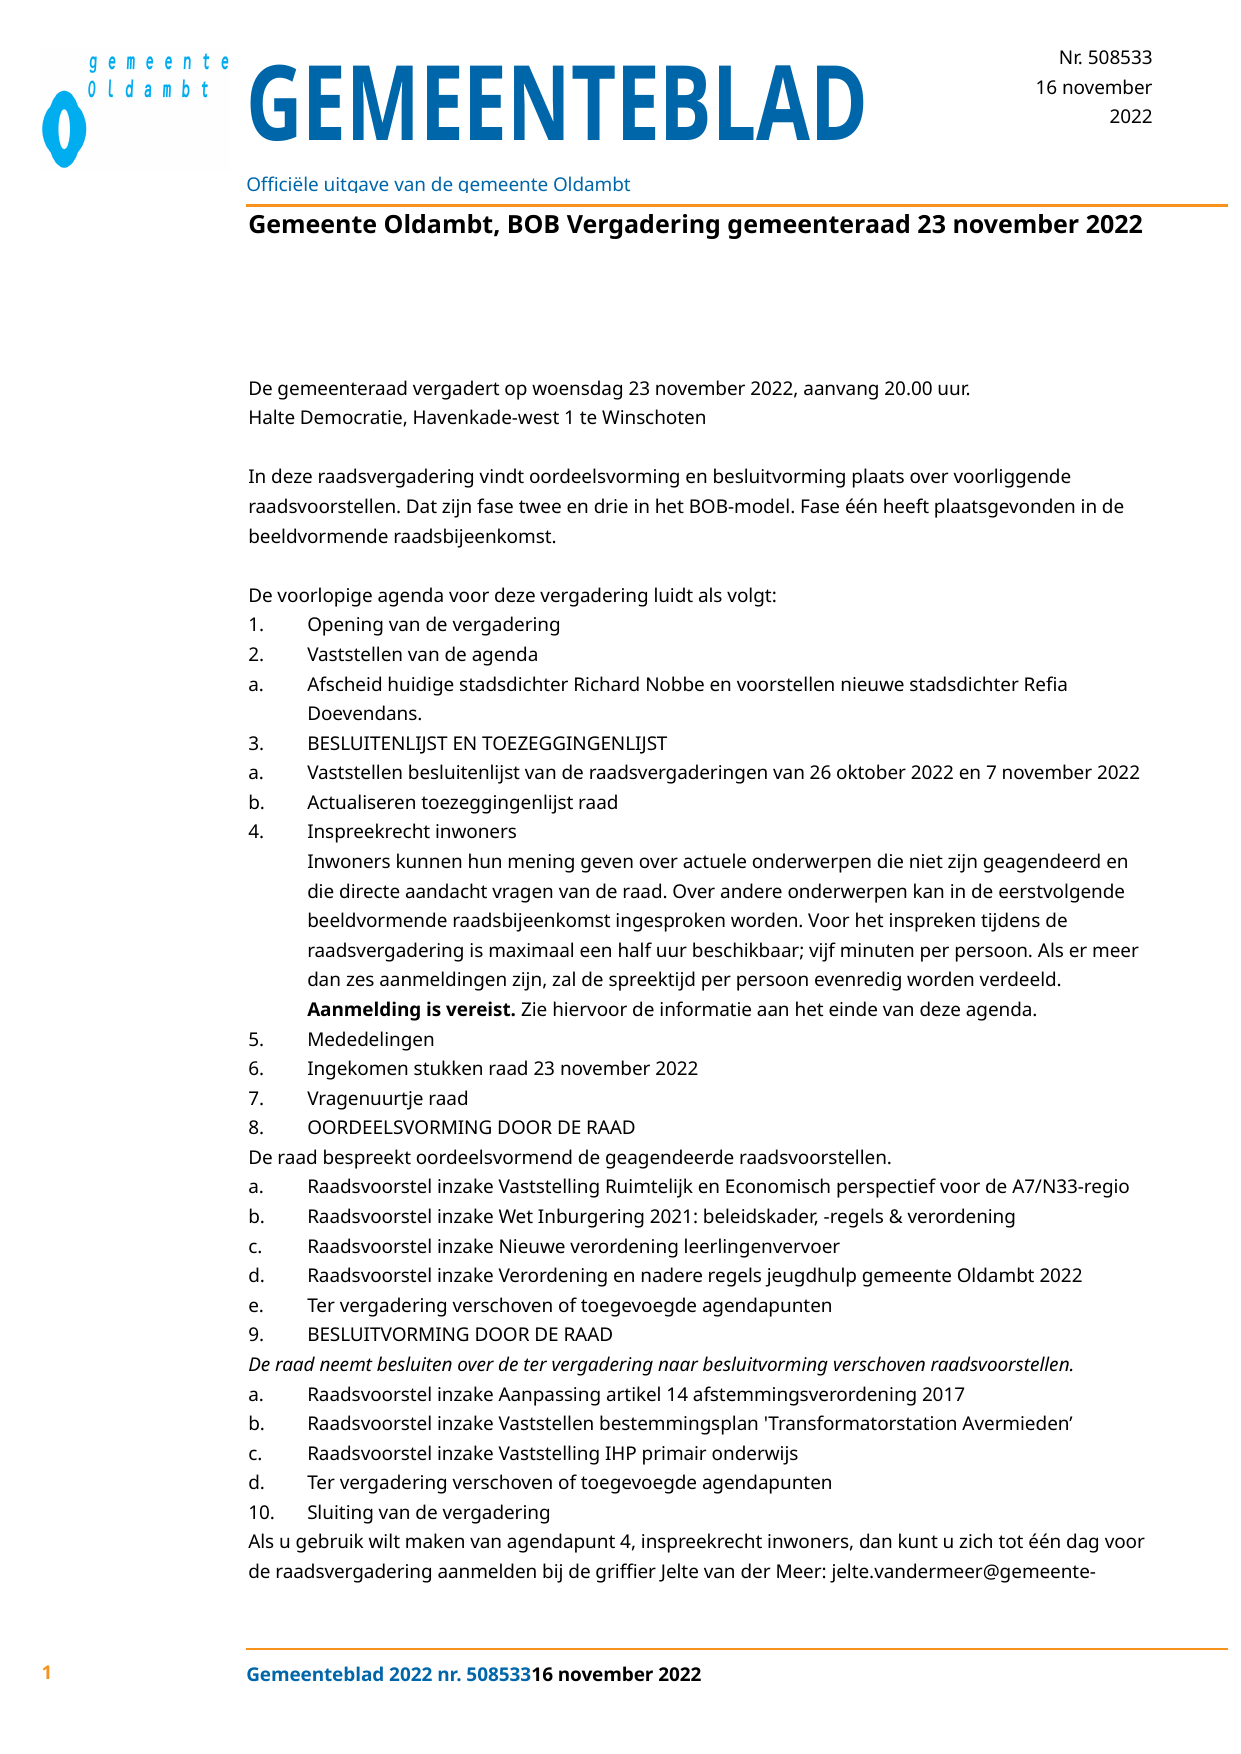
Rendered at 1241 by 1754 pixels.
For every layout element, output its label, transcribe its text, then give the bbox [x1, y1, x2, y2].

list Aanmelding is vereist. Zie hiervoor de informatie aan het einde van deze agenda. [248, 996, 1152, 1022]
text De voorlopige agenda voor deze vergadering luidt als volgt: [248, 582, 1152, 608]
text Gemeente Oldambt, BOB Vergadering gemeenteraad 23 november 2022 [248, 207, 1152, 241]
list Inspreekrecht inwoners [248, 819, 1152, 844]
list OORDEELSVORMING DOOR DE RAAD [248, 1114, 1152, 1140]
list Afscheid huidige stadsdichter Richard Nobbe en voorstellen nieuwe stadsdichter Refia Doevendans. [248, 671, 1152, 726]
list BESLUITENLIJST EN TOEZEGGINGENLIJST [248, 730, 1152, 756]
text De raad neemt besluiten over de ter vergadering naar besluitvorming verschoven raadsvoorstellen. [248, 1351, 1152, 1377]
text De raad bespreekt oordeelsvormend de geagendeerde raadsvoorstellen. [248, 1144, 1152, 1170]
list BESLUITVORMING DOOR DE RAAD [248, 1322, 1152, 1347]
list Inwoners kunnen hun mening geven over actuele onderwerpen die niet zijn geagendeerd en die directe aandacht vragen van de raad. Over andere onderwerpen kan in de eerstvolgende beeldvormende raadsbijeenkomst ingesproken worden. Voor het inspreken tijdens de raadsvergadering is maximaal een half uur beschikbaar; vijf minuten per persoon. Als er meer dan zes aanmeldingen zijn, zal de spreektijd per persoon evenredig worden verdeeld. [248, 848, 1152, 992]
list Raadsvoorstel inzake Verordening en nadere regels jeugdhulp gemeente Oldambt 2022 [248, 1262, 1152, 1288]
list Opening van de vergadering [248, 612, 1152, 637]
list Raadsvoorstel inzake Vaststelling IHP primair onderwijs [248, 1440, 1152, 1466]
list Raadsvoorstel inzake Vaststellen bestemmingsplan 'Transformatorstation Avermieden’ [248, 1410, 1152, 1436]
list Vragenuurtje raad [248, 1085, 1152, 1111]
picture [41, 47, 231, 172]
list Vaststellen besluitenlijst van de raadsvergaderingen van 26 oktober 2022 en 7 november 2022 [248, 759, 1152, 785]
text Halte Democratie, Havenkade-west 1 te Winschoten [248, 404, 1152, 430]
list Sluiting van de vergadering [248, 1499, 1152, 1525]
list Raadsvoorstel inzake Nieuwe verordening leerlingenvervoer [248, 1233, 1152, 1258]
list Ter vergadering verschoven of toegevoegde agendapunten [248, 1292, 1152, 1318]
list Actualiseren toezeggingenlijst raad [248, 789, 1152, 815]
list Ingekomen stukken raad 23 november 2022 [248, 1055, 1152, 1081]
text In deze raadsvergadering vindt oordeelsvorming en besluitvorming plaats over voorliggende raadsvoorstellen. Dat zijn fase twee en drie in het BOB-model. Fase één heeft plaatsgevonden in de beeldvormende raadsbijeenkomst. [248, 464, 1152, 548]
list Mededelingen [248, 1026, 1152, 1051]
list Vaststellen van de agenda [248, 641, 1152, 667]
text De gemeenteraad vergadert op woensdag 23 november 2022, aanvang 20.00 uur. [248, 375, 1152, 401]
list Raadsvoorstel inzake Aanpassing artikel 14 afstemmingsverordening 2017 [248, 1381, 1152, 1406]
text Als u gebruik wilt maken van agendapunt 4, inspreekrecht inwoners, dan kunt u zich tot één dag voor de raadsvergadering aanmelden bij de griffier Jelte van der Meer: jelte.vandermeer@gemeente- [248, 1529, 1152, 1584]
list Raadsvoorstel inzake Wet Inburgering 2021: beleidskader, -regels & verordening [248, 1203, 1152, 1229]
list Ter vergadering verschoven of toegevoegde agendapunten [248, 1469, 1152, 1495]
list Raadsvoorstel inzake Vaststelling Ruimtelijk en Economisch perspectief voor de A7/N33-regio [248, 1174, 1152, 1199]
